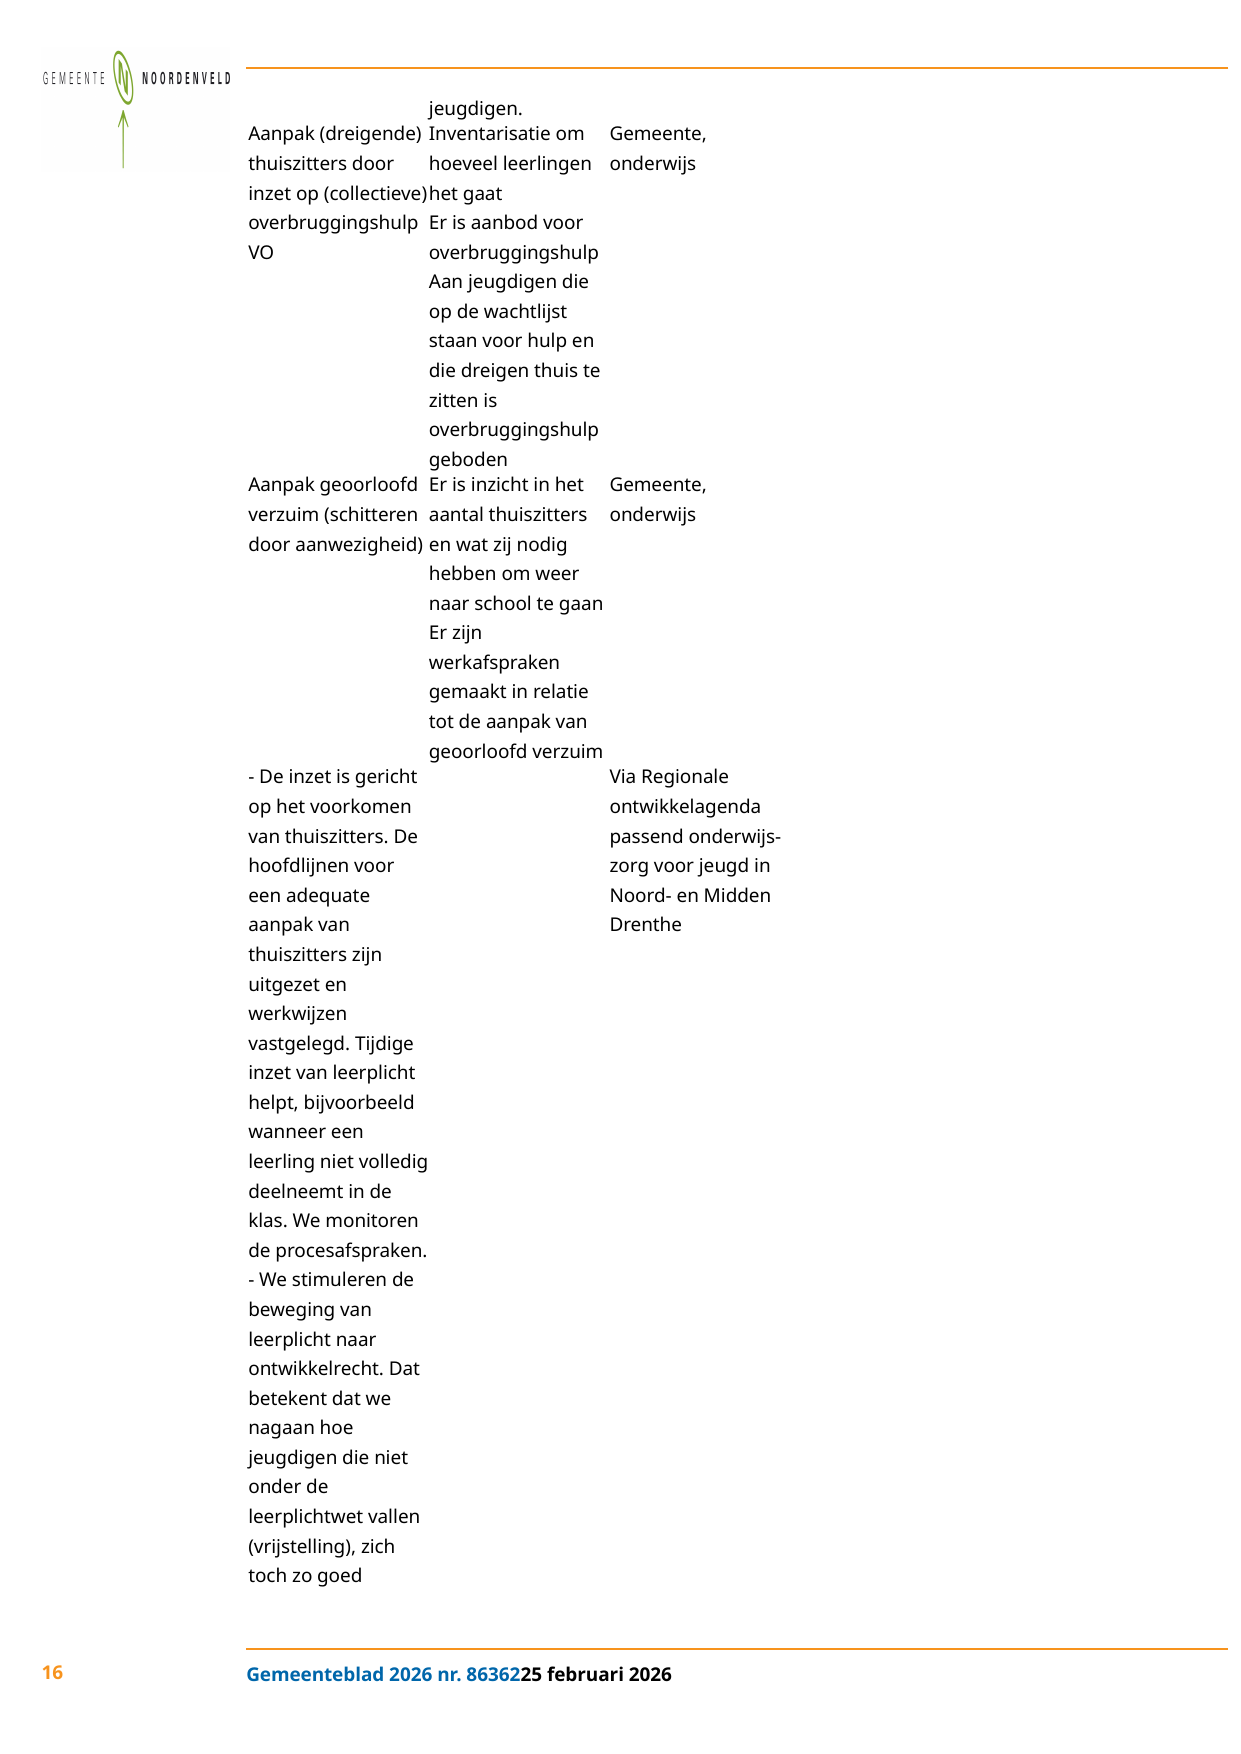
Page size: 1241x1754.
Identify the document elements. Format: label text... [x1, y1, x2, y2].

picture [41, 47, 231, 172]
table_cell [971, 764, 1152, 1588]
table_cell Er is inzicht in het aantal thuiszitters en wat zij nodig hebben om weer naar school te gaan Er zijn werkafspraken gemaakt in relatie tot de aanpak van geoorloofd verzuim [429, 472, 609, 764]
table_cell - De inzet is gericht op het voorkomen van thuiszitters. De hoofdlijnen voor een adequate aanpak van thuiszitters zijn uitgezet en werkwijzen vastgelegd. Tijdige inzet van leerplicht helpt, bijvoorbeeld wanneer een leerling niet volledig deelneemt in de klas. We monitoren de procesafspraken. - We stimuleren de beweging van leerplicht naar ontwikkelrecht. Dat betekent dat we nagaan hoe jeugdigen die niet onder de leerplichtwet vallen (vrijstelling), zich toch zo goed [248, 764, 429, 1588]
table_cell [790, 764, 971, 1588]
table_cell [971, 472, 1152, 764]
table_cell [790, 95, 971, 121]
table_cell Aanpak (dreigende) thuiszitters door inzet op (collectieve) overbruggingshulp VO [248, 121, 429, 472]
table_cell [790, 472, 971, 764]
table_cell [248, 95, 429, 121]
table_cell jeugdigen. [429, 95, 609, 121]
table_cell [971, 121, 1152, 472]
table_cell Gemeente, onderwijs [609, 121, 790, 472]
table_cell Inventarisatie om hoeveel leerlingen het gaat Er is aanbod voor overbruggingshulp Aan jeugdigen die op de wachtlijst staan voor hulp en die dreigen thuis te zitten is overbruggingshulp geboden [429, 121, 609, 472]
table_cell [790, 121, 971, 472]
table_cell Via Regionale ontwikkelagenda passend onderwijs-zorg voor jeugd in Noord- en Midden Drenthe [609, 764, 790, 1588]
table_cell [429, 764, 609, 1588]
table_cell Aanpak geoorloofd verzuim (schitteren door aanwezigheid) [248, 472, 429, 764]
table_cell [971, 95, 1152, 121]
table_cell Gemeente, onderwijs [609, 472, 790, 764]
table_cell [609, 95, 790, 121]
